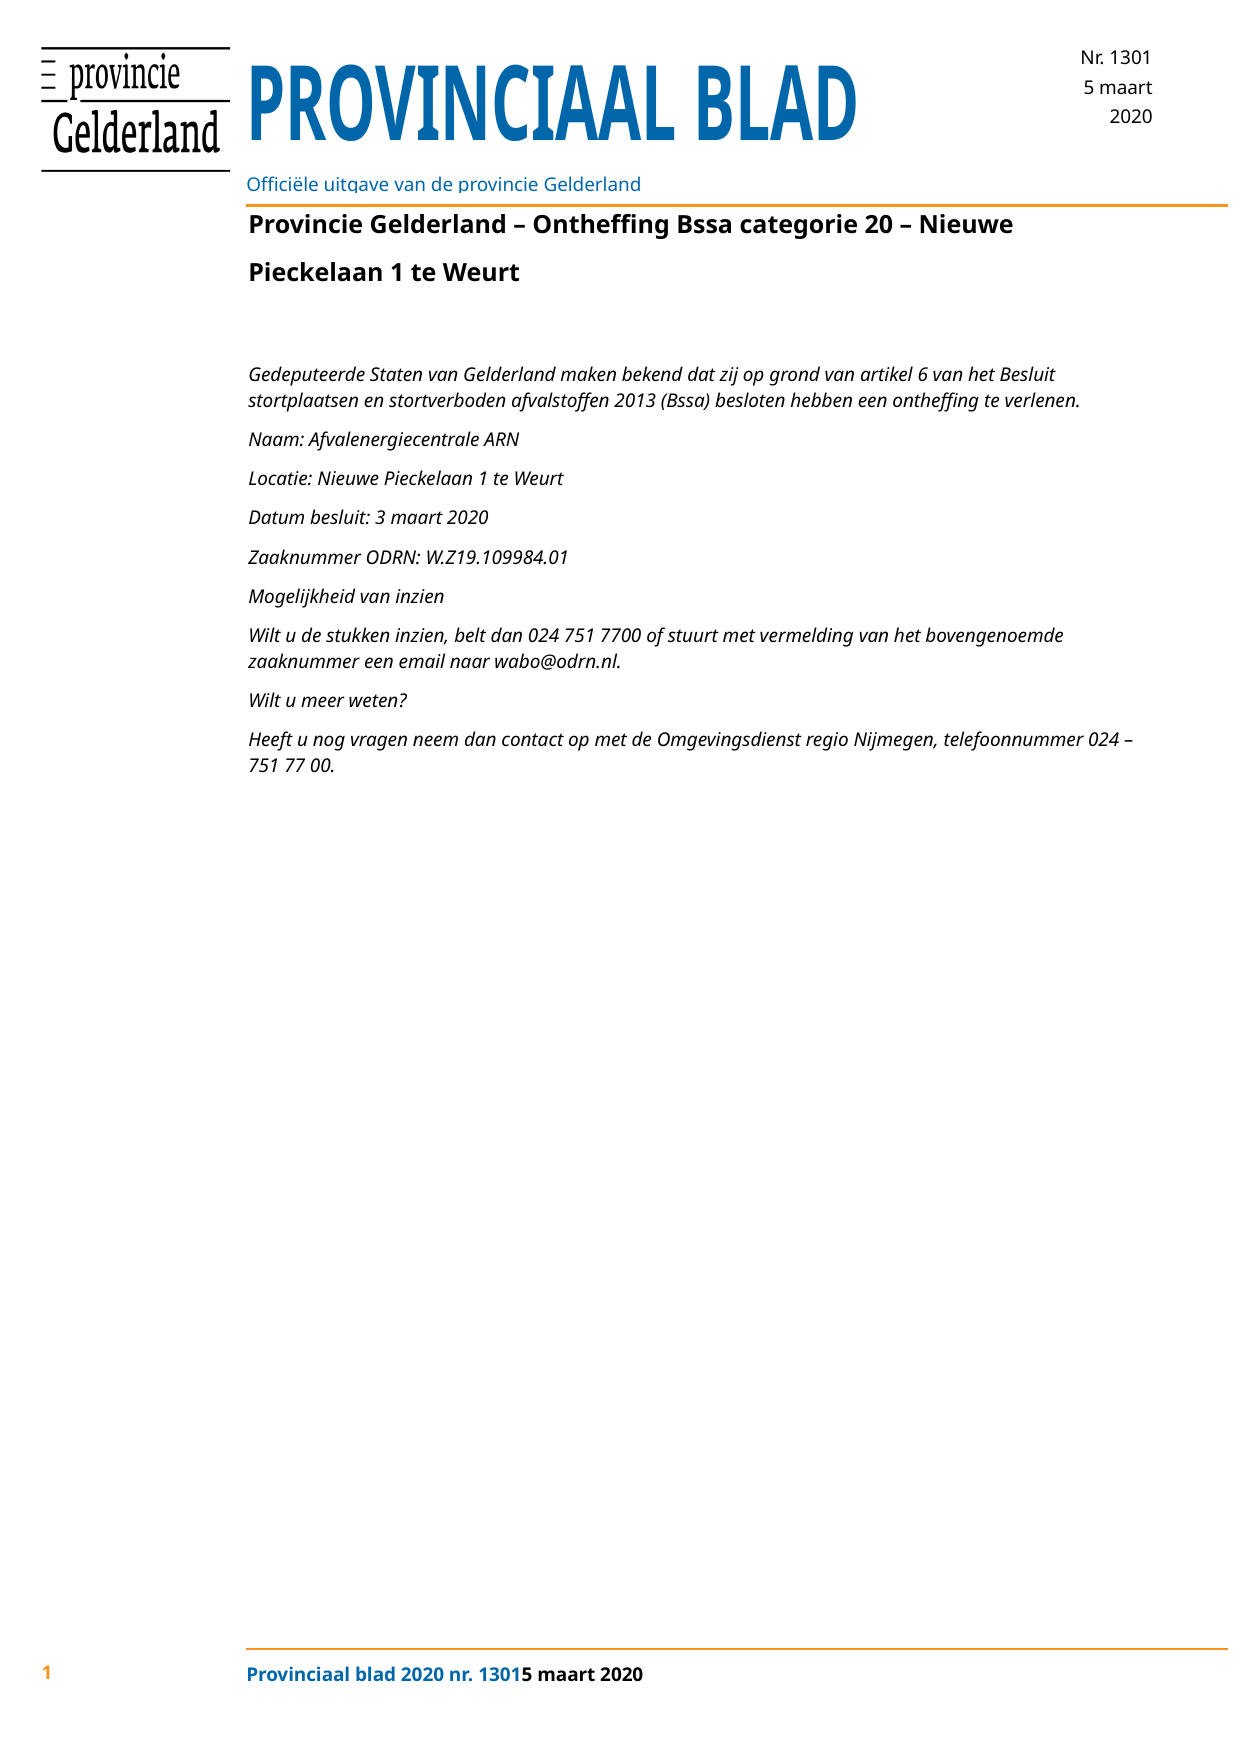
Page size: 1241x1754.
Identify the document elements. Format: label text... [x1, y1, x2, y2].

text Provincie Gelderland – Ontheffing Bssa categorie 20 – Nieuwe Pieckelaan 1 te Weurt [248, 207, 1152, 288]
text Wilt u meer weten? [248, 687, 1152, 713]
text Heeft u nog vragen neem dan contact op met de Omgevingsdienst regio Nijmegen, telefoonnummer 024 – 751 77 00. [248, 727, 1152, 778]
text Naam: Afvalenergiecentrale ARN [248, 426, 1152, 452]
text Datum besluit: 3 maart 2020 [248, 504, 1152, 530]
picture [41, 47, 231, 172]
text Zaaknummer ODRN: W.Z19.109984.01 [248, 544, 1152, 569]
text Locatie: Nieuwe Pieckelaan 1 te Weurt [248, 465, 1152, 491]
text Mogelijkheid van inzien [248, 583, 1152, 609]
text Wilt u de stukken inzien, belt dan 024 751 7700 of stuurt met vermelding van het bovengenoemde zaaknummer een email naar wabo@odrn.nl. [248, 622, 1152, 674]
text Gedeputeerde Staten van Gelderland maken bekend dat zij op grond van artikel 6 van het Besluit stortplaatsen en stortverboden afvalstoffen 2013 (Bssa) besloten hebben een ontheffing te verlenen. [248, 361, 1152, 412]
